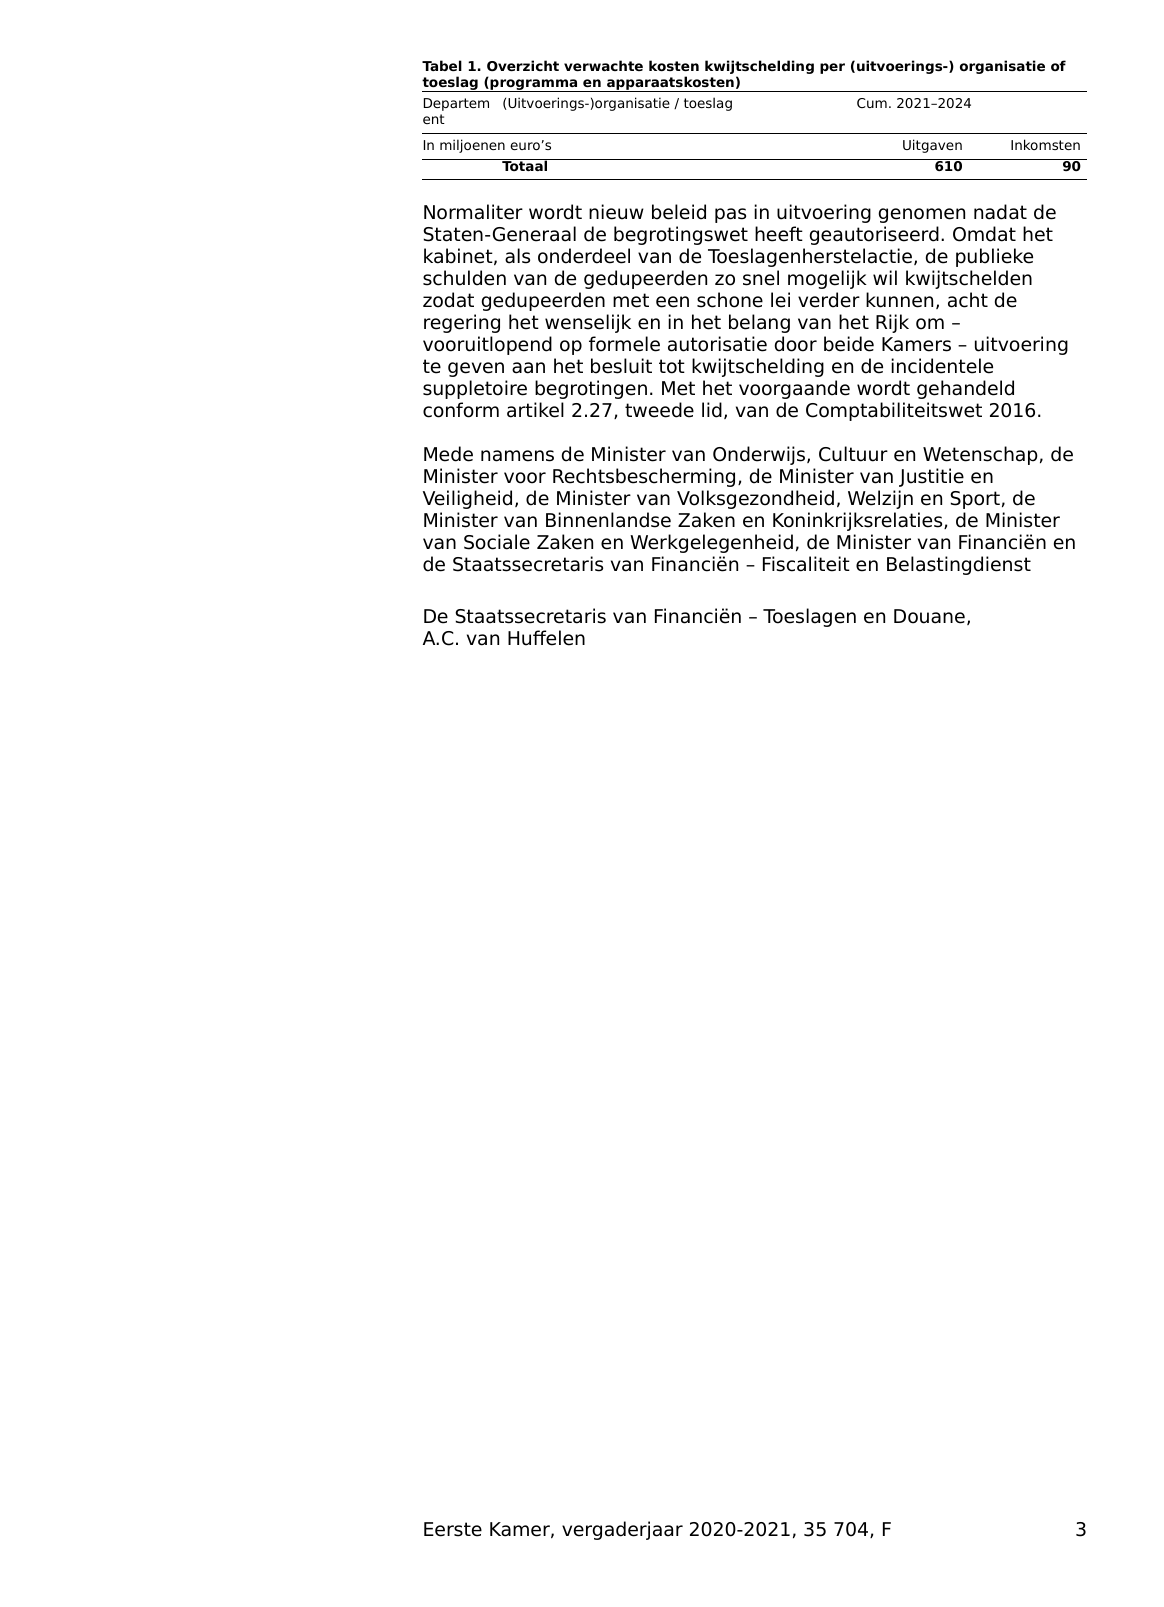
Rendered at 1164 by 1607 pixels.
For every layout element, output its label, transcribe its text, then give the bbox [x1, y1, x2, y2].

table_cell [422, 160, 496, 179]
table_cell Departement [422, 92, 496, 132]
table_cell (Uitvoerings-)organisatie / toeslag [496, 92, 850, 132]
table_cell 90 [969, 160, 1087, 179]
table_cell Inkomsten [969, 134, 1087, 158]
text De Staatssecretaris van Financiën – Toeslagen en Douane, A.C. van Huffelen [422, 606, 1087, 650]
table_header Tabel 1. Overzicht verwachte kosten kwijtschelding per (uitvoerings-) organisatie of toeslag (programma en apparaatskosten) [422, 59, 1087, 91]
text Normaliter wordt nieuw beleid pas in uitvoering genomen nadat de Staten-Generaal de begrotingswet heeft geautoriseerd. Omdat het kabinet, als onderdeel van de Toeslagenherstelactie, de publieke schulden van de gedupeerden zo snel mogelijk wil kwijtschelden zodat gedupeerden met een schone lei verder kunnen, acht de regering het wenselijk en in het belang van het Rijk om – vooruitlopend op formele autorisatie door beide Kamers – uitvoering te geven aan het besluit tot kwijtschelding en de incidentele suppletoire begrotingen. Met het voorgaande wordt gehandeld conform artikel 2.27, tweede lid, van de Comptabiliteitswet 2016. [422, 202, 1087, 422]
text Mede namens de Minister van Onderwijs, Cultuur en Wetenschap, de Minister voor Rechtsbescherming, de Minister van Justitie en Veiligheid, de Minister van Volksgezondheid, Welzijn en Sport, de Minister van Binnenlandse Zaken en Koninkrijksrelaties, de Minister van Sociale Zaken en Werkgelegenheid, de Minister van Financiën en de Staatssecretaris van Financiën – Fiscaliteit en Belastingdienst [422, 444, 1087, 576]
table_cell Cum. 2021–2024 [850, 92, 1087, 132]
table_cell In miljoenen euro’s [422, 134, 850, 158]
table_cell Totaal [496, 160, 850, 179]
table_cell Uitgaven [850, 134, 968, 158]
table_cell 610 [850, 160, 968, 179]
